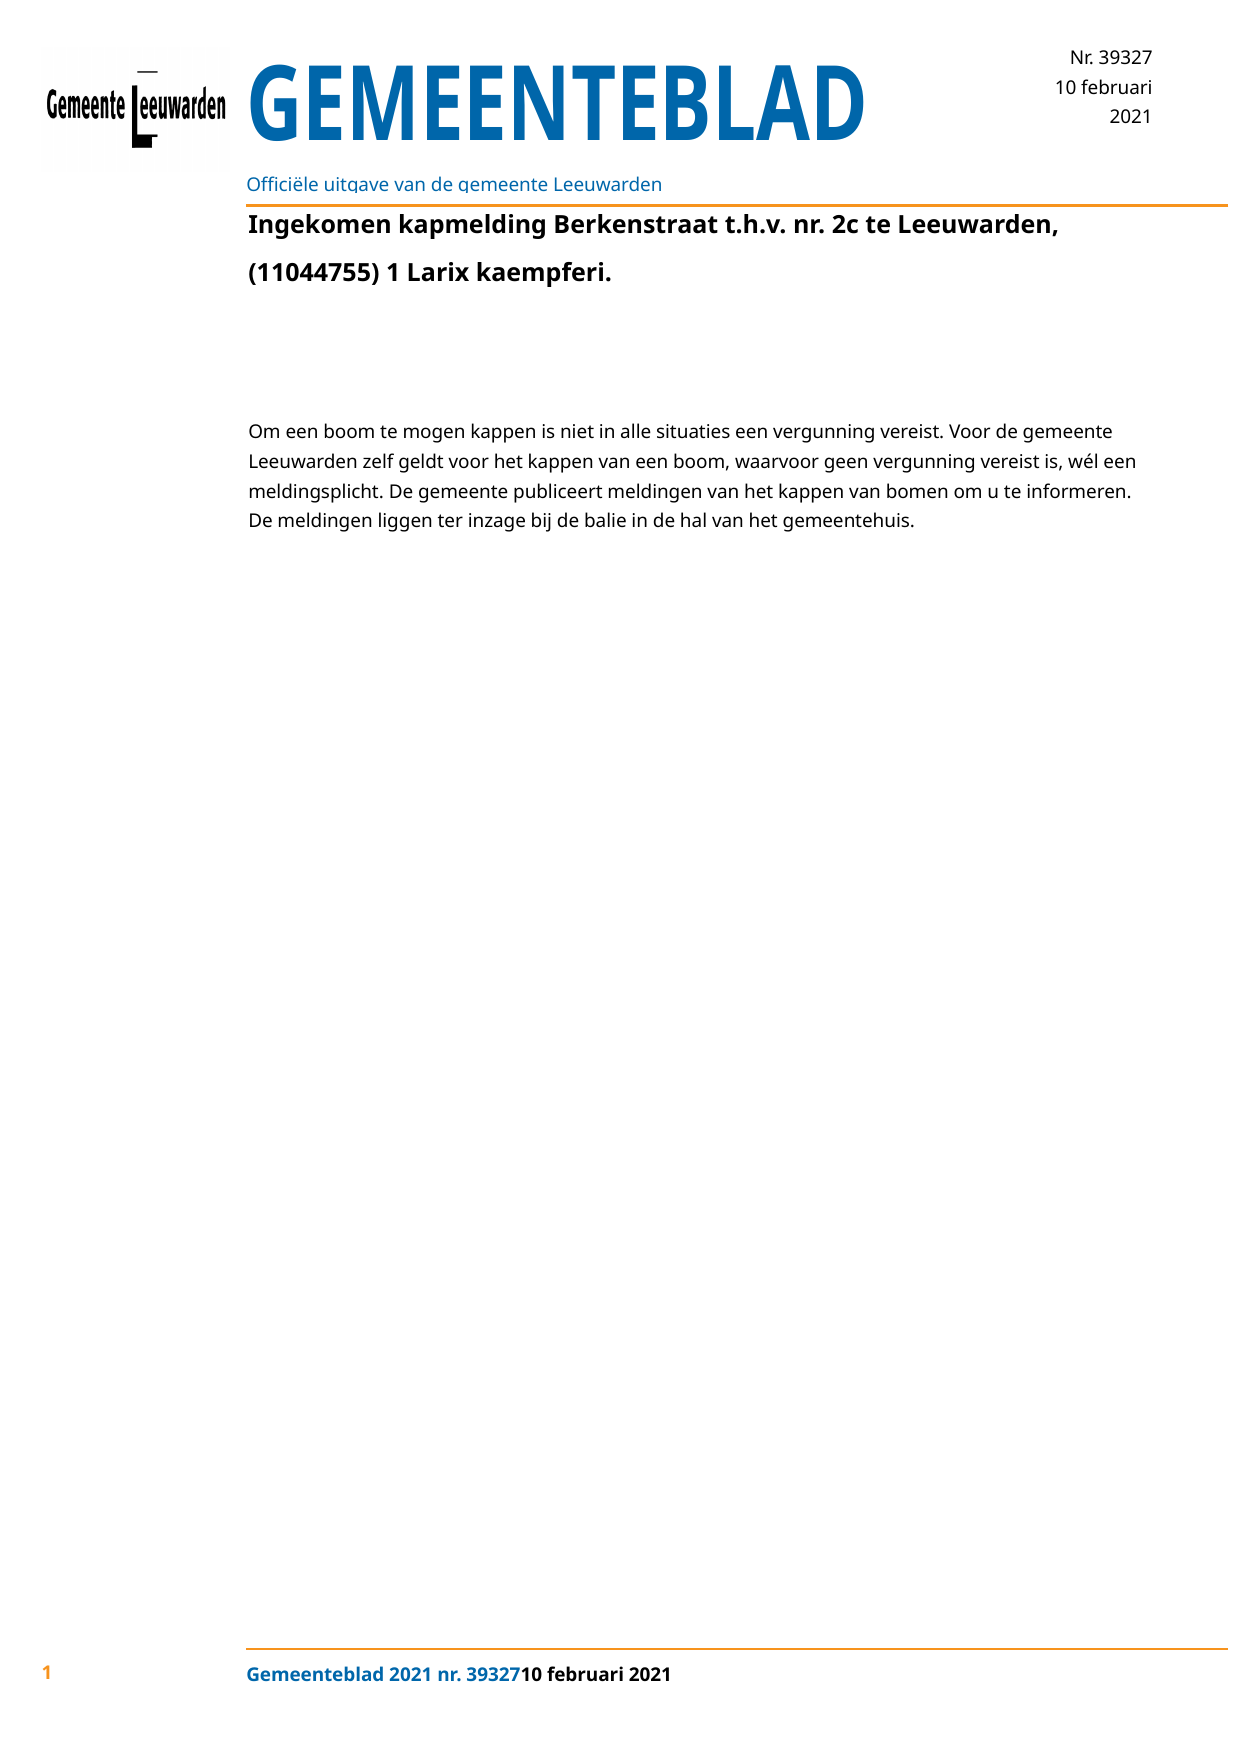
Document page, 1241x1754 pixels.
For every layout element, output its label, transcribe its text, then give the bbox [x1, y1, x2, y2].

text Om een boom te mogen kappen is niet in alle situaties een vergunning vereist. Voor de gemeente Leeuwarden zelf geldt voor het kappen van een boom, waarvoor geen vergunning vereist is, wél een meldingsplicht. De gemeente publiceert meldingen van het kappen van bomen om u te informeren. De meldingen liggen ter inzage bij de balie in de hal van het gemeentehuis. [248, 419, 1152, 533]
picture [41, 47, 231, 172]
text Ingekomen kapmelding Berkenstraat t.h.v. nr. 2c te Leeuwarden, (11044755) 1 Larix kaempferi. [248, 207, 1152, 288]
